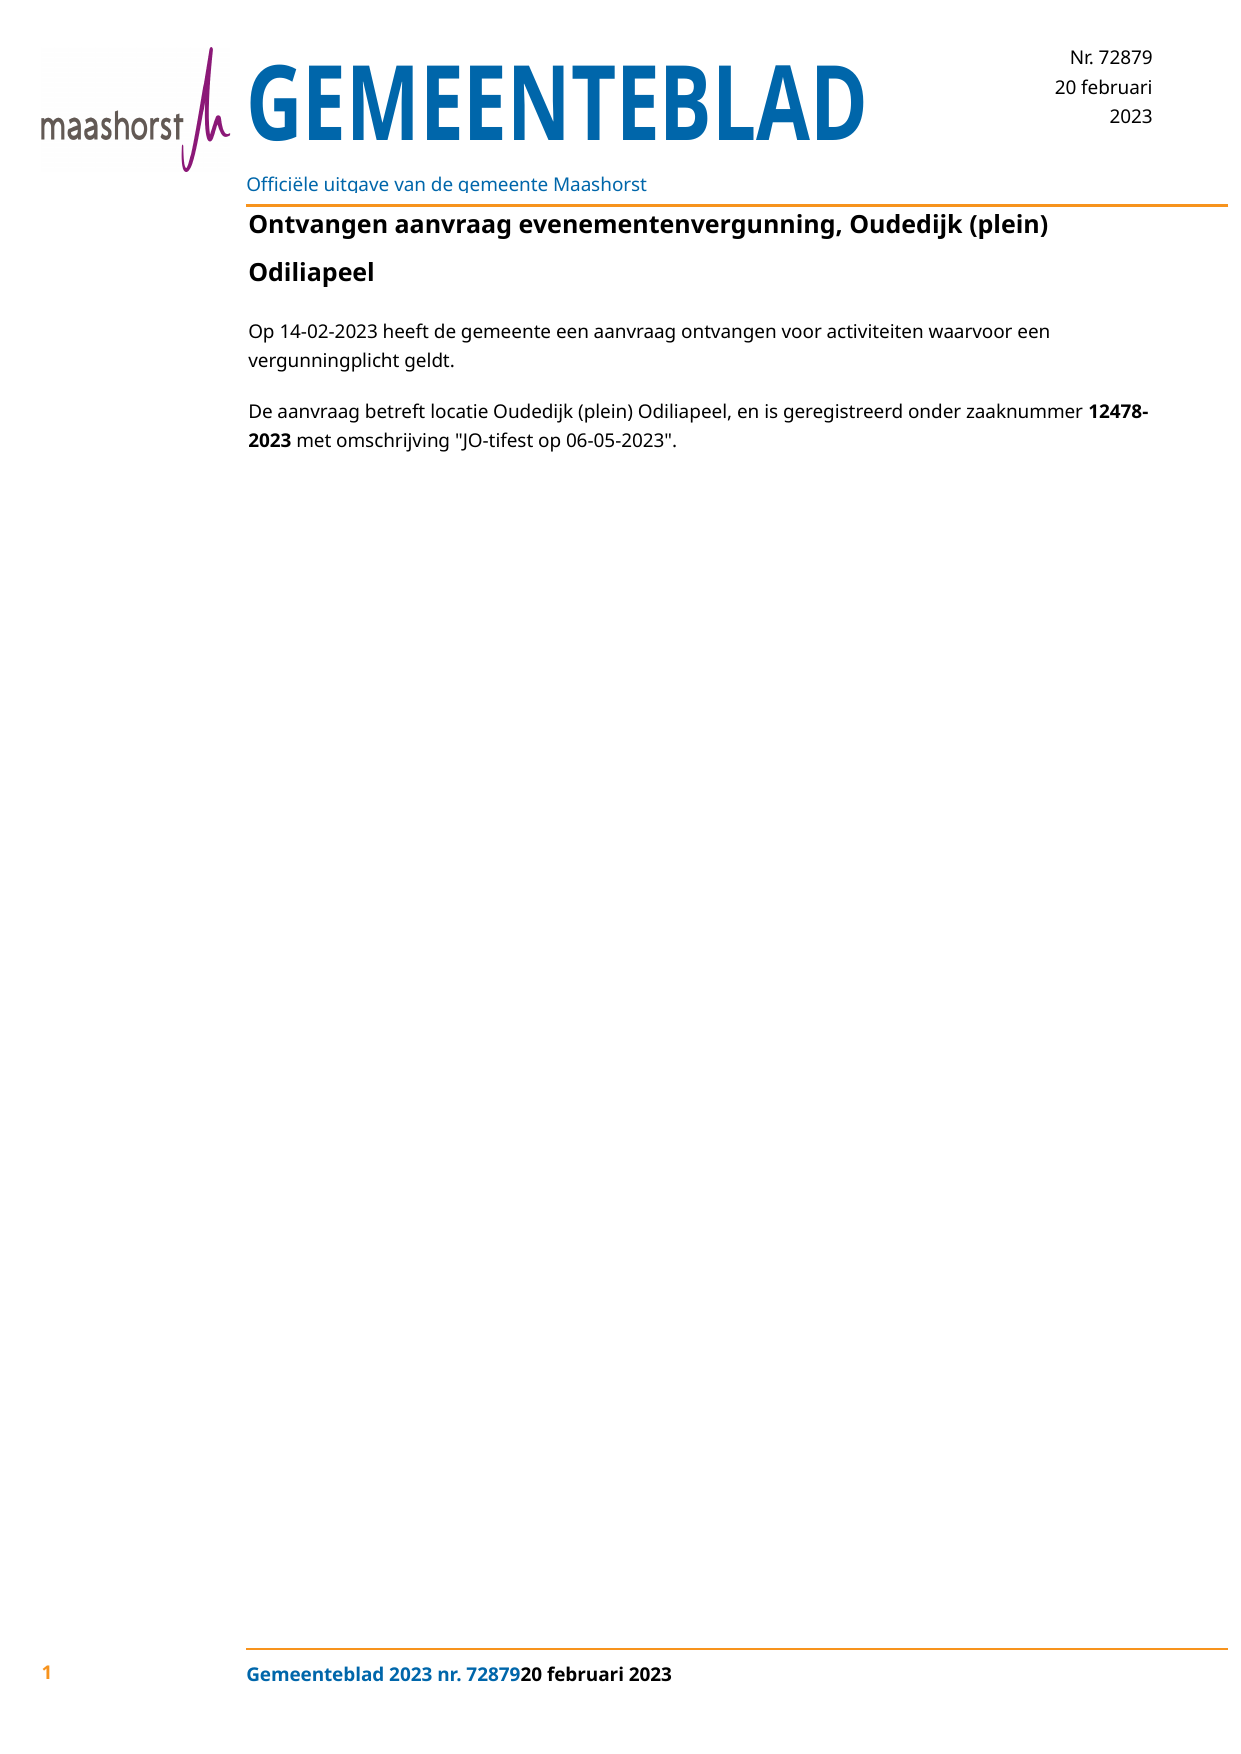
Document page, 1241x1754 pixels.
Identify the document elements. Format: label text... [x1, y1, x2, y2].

text Ontvangen aanvraag evenementenvergunning, Oudedijk (plein) Odiliapeel [248, 207, 1152, 288]
text Op 14-02-2023 heeft de gemeente een aanvraag ontvangen voor activiteiten waarvoor een vergunningplicht geldt. [248, 318, 1152, 373]
picture [41, 47, 231, 172]
text De aanvraag betreft locatie Oudedijk (plein) Odiliapeel, en is geregistreerd onder zaaknummer 12478-2023 met omschrijving "JO-tifest op 06-05-2023". [248, 398, 1152, 453]
